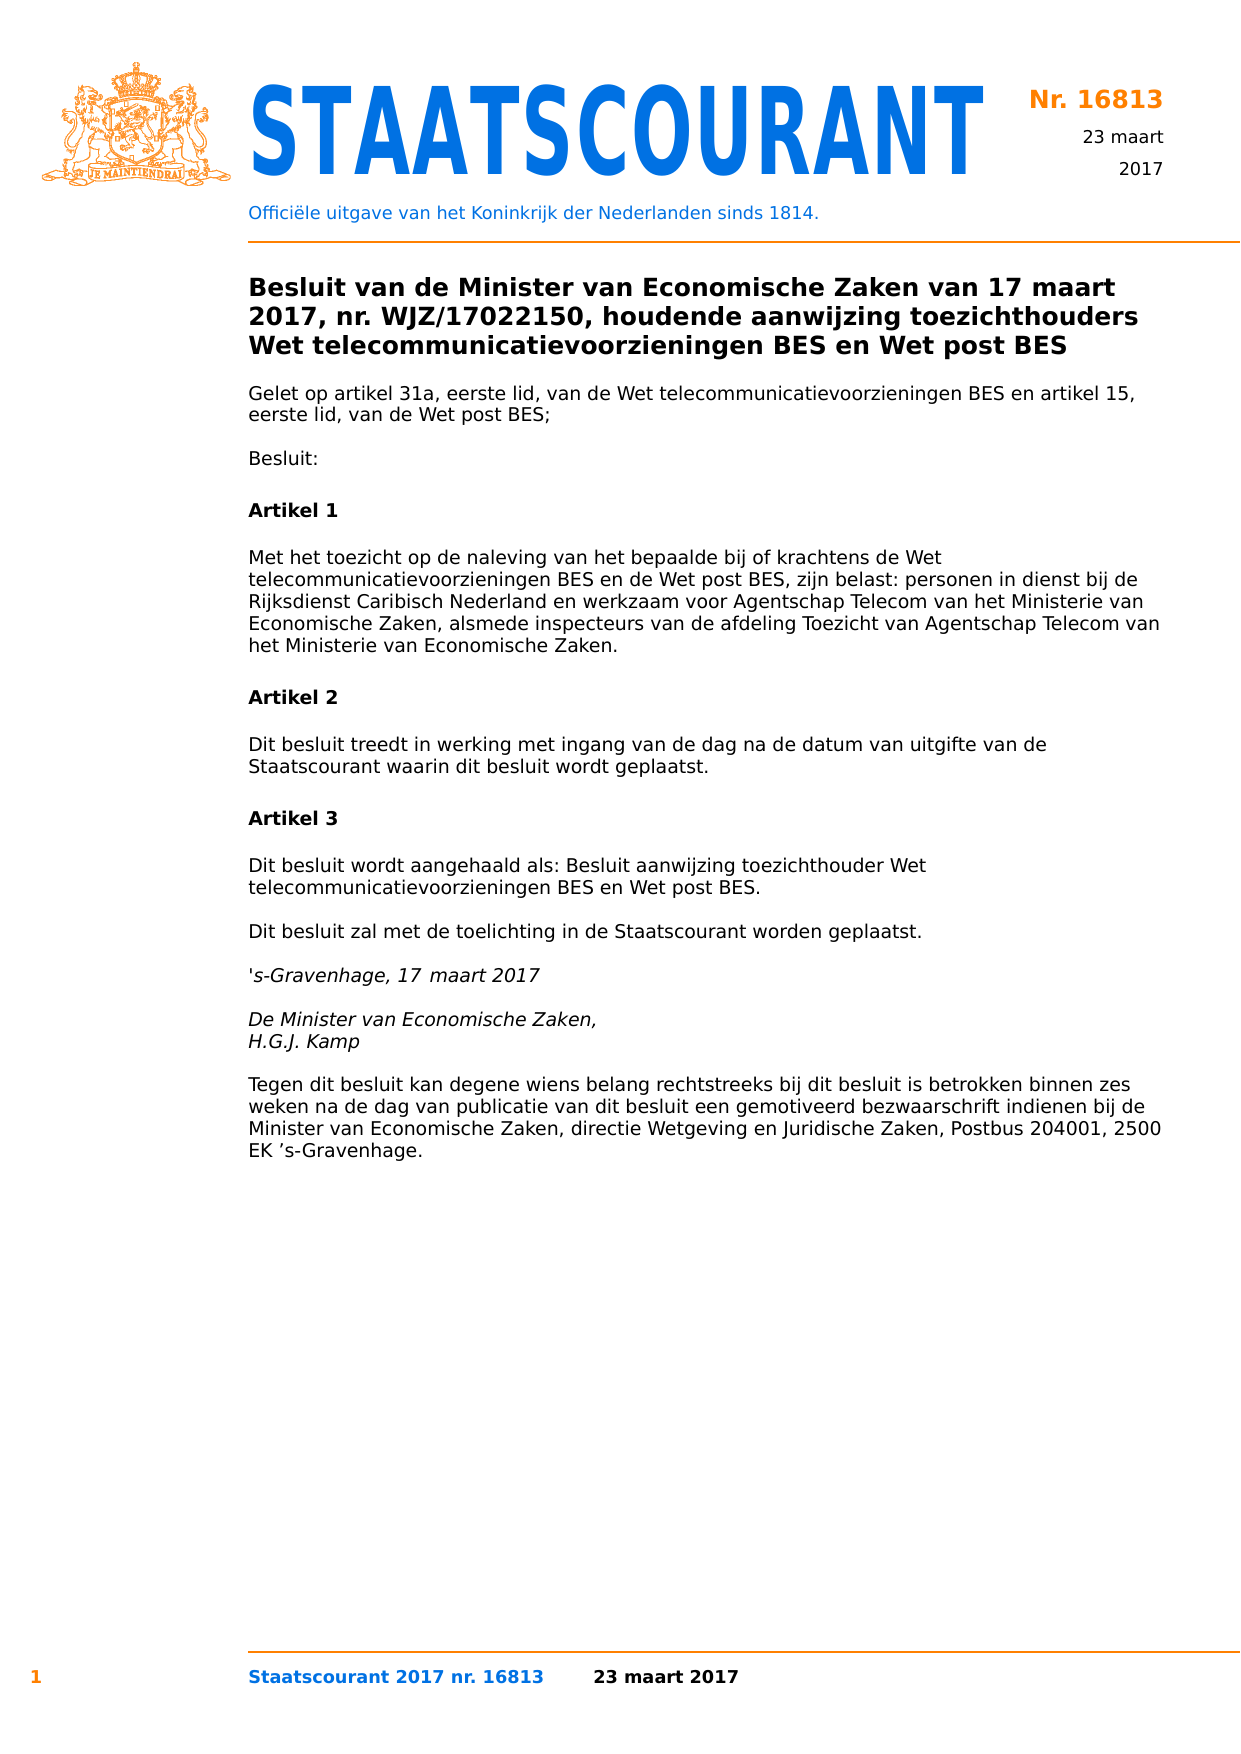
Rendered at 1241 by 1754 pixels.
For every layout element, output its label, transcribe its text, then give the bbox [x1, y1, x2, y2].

subtitle Artikel 1 [248, 500, 1163, 522]
text Dit besluit wordt aangehaald als: Besluit aanwijzing toezichthouder Wet telecommunicatievoorzieningen BES en Wet post BES. [248, 855, 1163, 899]
text Tegen dit besluit kan degene wiens belang rechtstreeks bij dit besluit is betrokken binnen zes weken na de dag van publicatie van dit besluit een gemotiveerd bezwaarschrift indienen bij de Minister van Economische Zaken, directie Wetgeving en Juridische Zaken, Postbus 204001, 2500 EK ’s-Gravenhage. [248, 1074, 1163, 1162]
subtitle Besluit van de Minister van Economische Zaken van 17 maart 2017, nr. WJZ/17022150, houdende aanwijzing toezichthouders Wet telecommunicatievoorzieningen BES en Wet post BES [248, 273, 1163, 361]
table_header [25, 62, 248, 241]
text Dit besluit zal met de toelichting in de Staatscourant worden geplaatst. [248, 921, 1163, 943]
text Besluit: [248, 448, 1163, 470]
text De Minister van Economische Zaken, H.G.J. Kamp [248, 1008, 1163, 1052]
text 's-Gravenhage, 17 maart 2017 [248, 965, 1163, 987]
table_cell 2017 [998, 153, 1240, 203]
subtitle Artikel 2 [248, 687, 1163, 709]
table_header STAATSCOURANT [248, 62, 998, 203]
table_header Nr. 16813 [998, 62, 1240, 121]
subtitle Artikel 3 [248, 808, 1163, 830]
picture [41, 62, 231, 186]
table_cell Officiële uitgave van het Koninkrijk der Nederlanden sinds 1814. [248, 203, 1240, 241]
text Gelet op artikel 31a, eerste lid, van de Wet telecommunicatievoorzieningen BES en artikel 15, eerste lid, van de Wet post BES; [248, 382, 1163, 426]
text Met het toezicht op de naleving van het bepaalde bij of krachtens de Wet telecommunicatievoorzieningen BES en de Wet post BES, zijn belast: personen in dienst bij de Rijksdienst Caribisch Nederland en werkzaam voor Agentschap Telecom van het Ministerie van Economische Zaken, alsmede inspecteurs van de afdeling Toezicht van Agentschap Telecom van het Ministerie van Economische Zaken. [248, 547, 1163, 657]
table_cell 23 maart [998, 121, 1240, 153]
text Dit besluit treedt in werking met ingang van de dag na de datum van uitgifte van de Staatscourant waarin dit besluit wordt geplaatst. [248, 734, 1163, 778]
